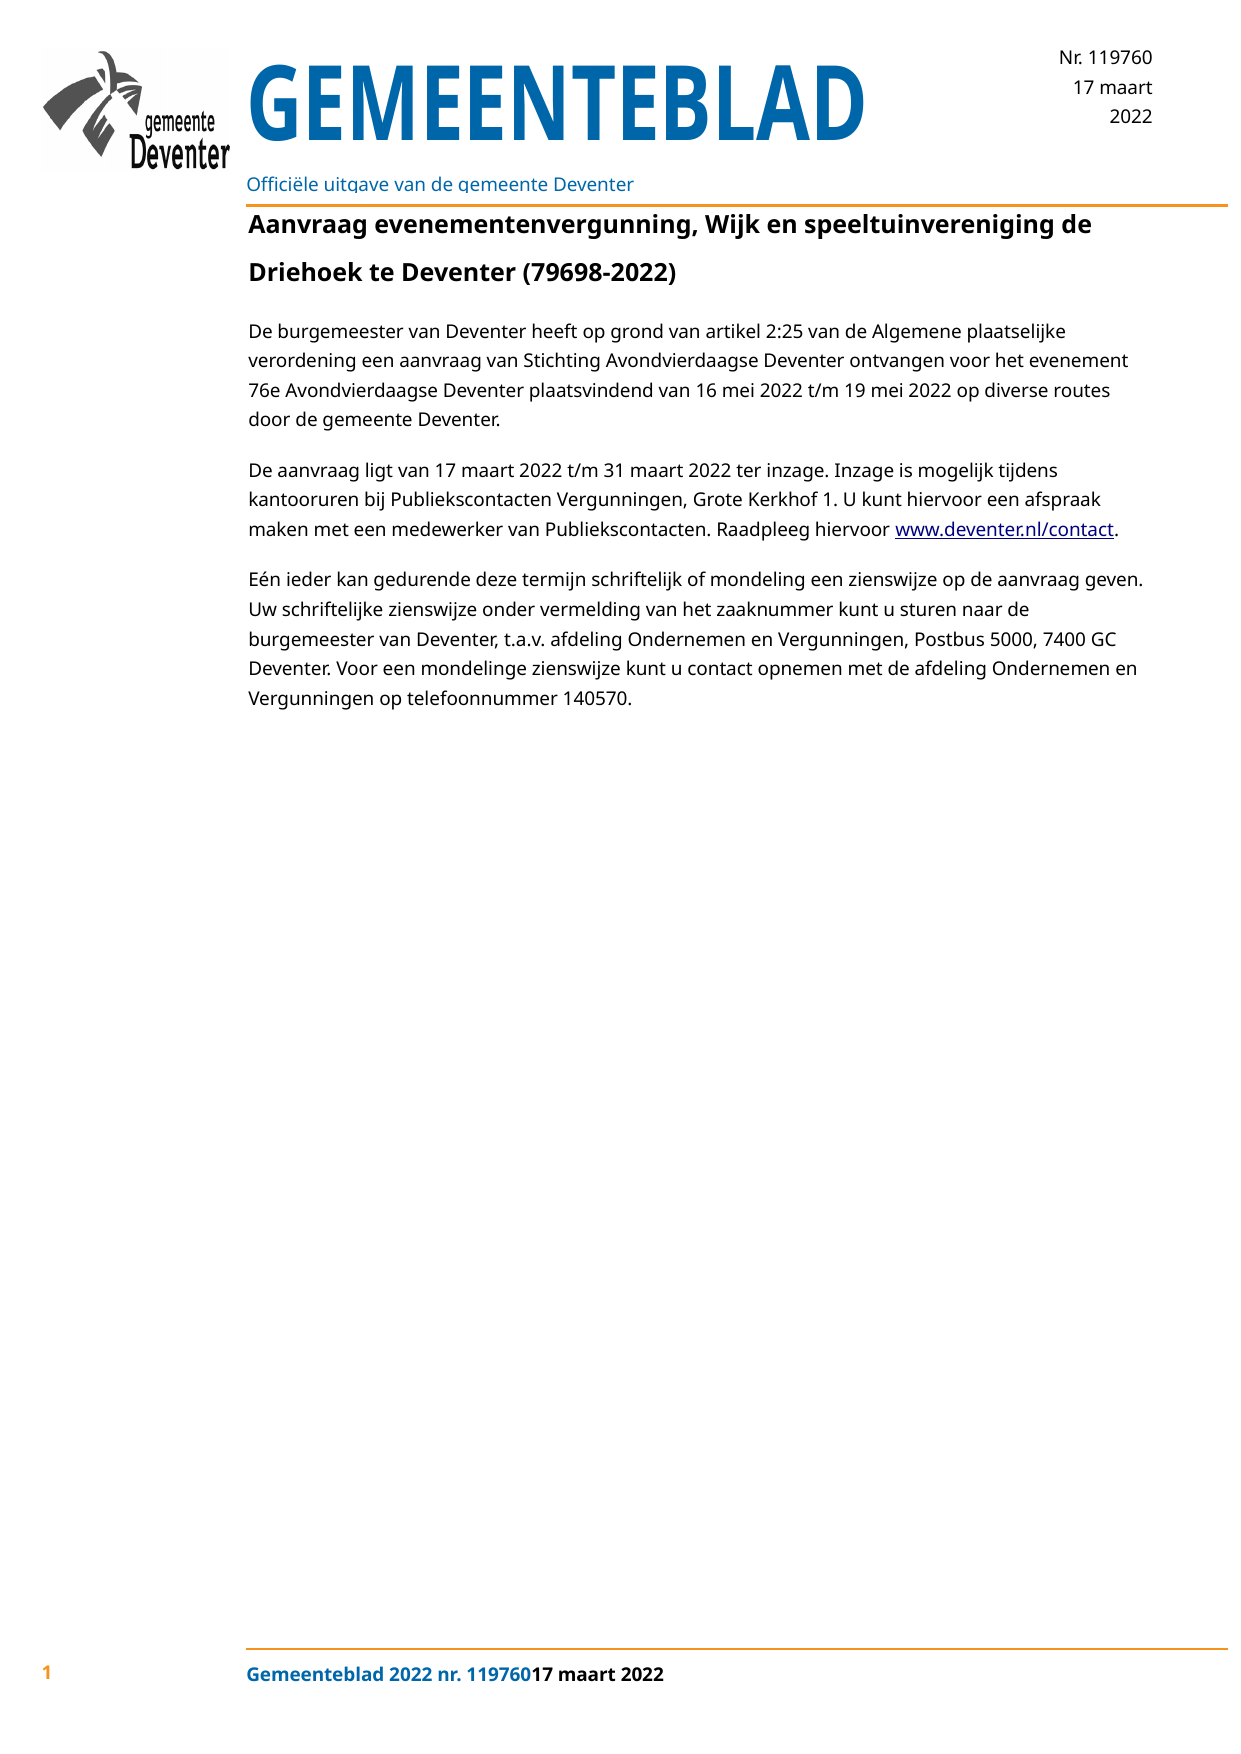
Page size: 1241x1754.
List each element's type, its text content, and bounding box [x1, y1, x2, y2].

text Eén ieder kan gedurende deze termijn schriftelijk of mondeling een zienswijze op de aanvraag geven. Uw schriftelijke zienswijze onder vermelding van het zaaknummer kunt u sturen naar de burgemeester van Deventer, t.a.v. afdeling Ondernemen en Vergunningen, Postbus 5000, 7400 GC Deventer. Voor een mondelinge zienswijze kunt u contact opnemen met de afdeling Ondernemen en Vergunningen op telefoonnummer 140570. [248, 567, 1152, 711]
text De aanvraag ligt van 17 maart 2022 t/m 31 maart 2022 ter inzage. Inzage is mogelijk tijdens kantooruren bij Publiekscontacten Vergunningen, Grote Kerkhof 1. U kunt hiervoor een afspraak maken met een medewerker van Publiekscontacten. Raadpleeg hiervoor www.deventer.nl/contact. [248, 457, 1152, 542]
text Aanvraag evenementenvergunning, Wijk en speeltuinvereniging de Driehoek te Deventer (79698-2022) [248, 207, 1152, 288]
text De burgemeester van Deventer heeft op grond van artikel 2:25 van de Algemene plaatselijke verordening een aanvraag van Stichting Avondvierdaagse Deventer ontvangen voor het evenement 76e Avondvierdaagse Deventer plaatsvindend van 16 mei 2022 t/m 19 mei 2022 op diverse routes door de gemeente Deventer. [248, 318, 1152, 432]
picture [41, 47, 231, 172]
